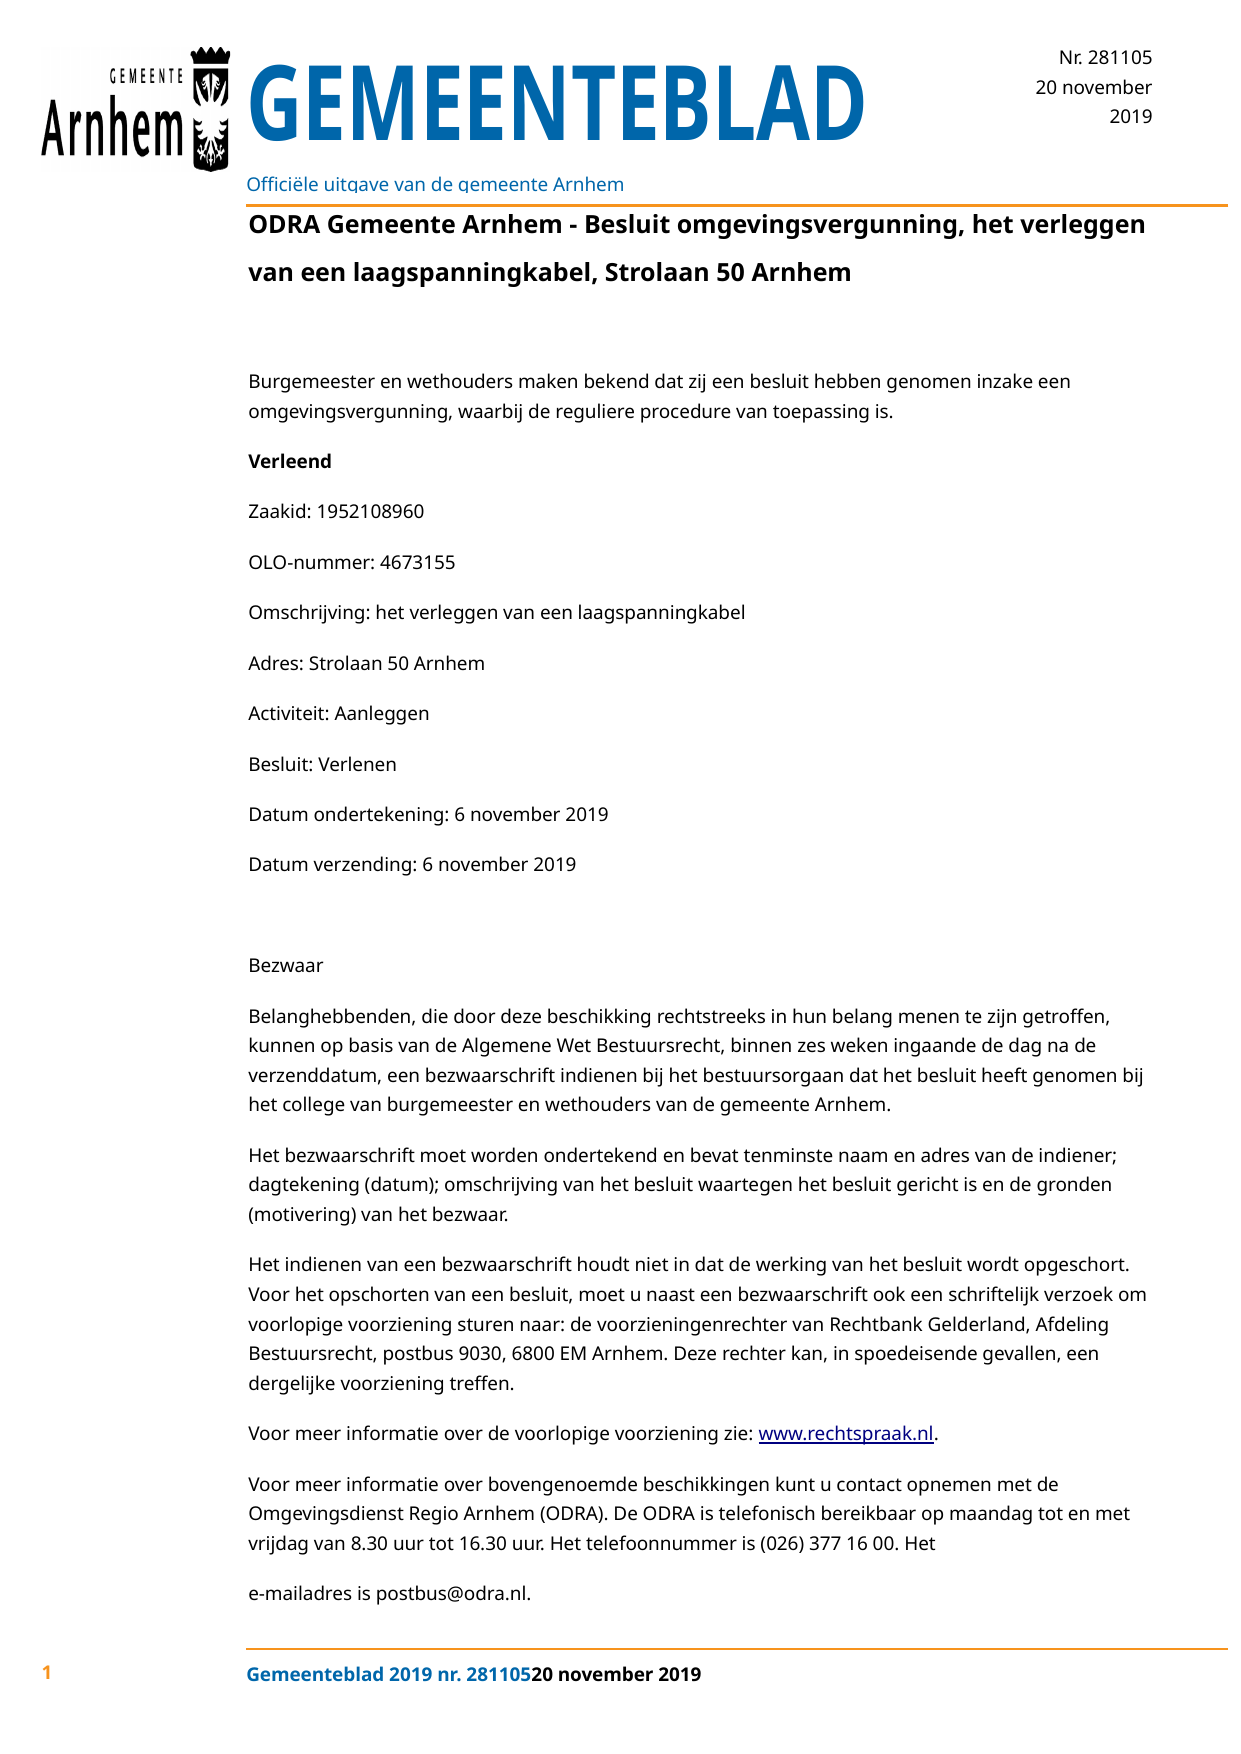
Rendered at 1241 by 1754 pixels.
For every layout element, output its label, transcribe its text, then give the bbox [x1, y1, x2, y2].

text Bezwaar [248, 952, 1152, 978]
text ODRA Gemeente Arnhem - Besluit omgevingsvergunning, het verleggen van een laagspanningkabel, Strolaan 50 Arnhem [248, 207, 1152, 288]
text e-mailadres is postbus@odra.nl. [248, 1580, 1152, 1606]
text Het indienen van een bezwaarschrift houdt niet in dat de werking van het besluit wordt opgeschort. Voor het opschorten van een besluit, moet u naast een bezwaarschrift ook een schriftelijk verzoek om voorlopige voorziening sturen naar: de voorzieningenrechter van Rechtbank Gelderland, Afdeling Bestuursrecht, postbus 9030, 6800 EM Arnhem. Deze rechter kan, in spoedeisende gevallen, een dergelijke voorziening treffen. [248, 1252, 1152, 1396]
text Besluit: Verlenen [248, 751, 1152, 777]
text Omschrijving: het verleggen van een laagspanningkabel [248, 599, 1152, 625]
text Zaakid: 1952108960 [248, 499, 1152, 524]
text Datum verzending: 6 november 2019 [248, 852, 1152, 877]
text Activiteit: Aanleggen [248, 700, 1152, 726]
text Burgemeester en wethouders maken bekend dat zij een besluit hebben genomen inzake een omgevingsvergunning, waarbij de reguliere procedure van toepassing is. [248, 368, 1152, 424]
text OLO-nummer: 4673155 [248, 549, 1152, 575]
text Adres: Strolaan 50 Arnhem [248, 650, 1152, 676]
picture [41, 47, 231, 172]
text Verleend [248, 448, 1152, 474]
text Voor meer informatie over de voorlopige voorziening zie: www.rechtspraak.nl. [248, 1420, 1152, 1446]
text Belanghebbenden, die door deze beschikking rechtstreeks in hun belang menen te zijn getroffen, kunnen op basis van de Algemene Wet Bestuursrecht, binnen zes weken ingaande de dag na de verzenddatum, een bezwaarschrift indienen bij het bestuursorgaan dat het besluit heeft genomen bij het college van burgemeester en wethouders van de gemeente Arnhem. [248, 1003, 1152, 1117]
text Datum ondertekening: 6 november 2019 [248, 801, 1152, 827]
text Het bezwaarschrift moet worden ondertekend en bevat tenminste naam en adres van de indiener; dagtekening (datum); omschrijving van het besluit waartegen het besluit gericht is en de gronden (motivering) van het bezwaar. [248, 1142, 1152, 1227]
text Voor meer informatie over bovengenoemde beschikkingen kunt u contact opnemen met de Omgevingsdienst Regio Arnhem (ODRA). De ODRA is telefonisch bereikbaar op maandag tot en met vrijdag van 8.30 uur tot 16.30 uur. Het telefoonnummer is (026) 377 16 00. Het [248, 1471, 1152, 1556]
